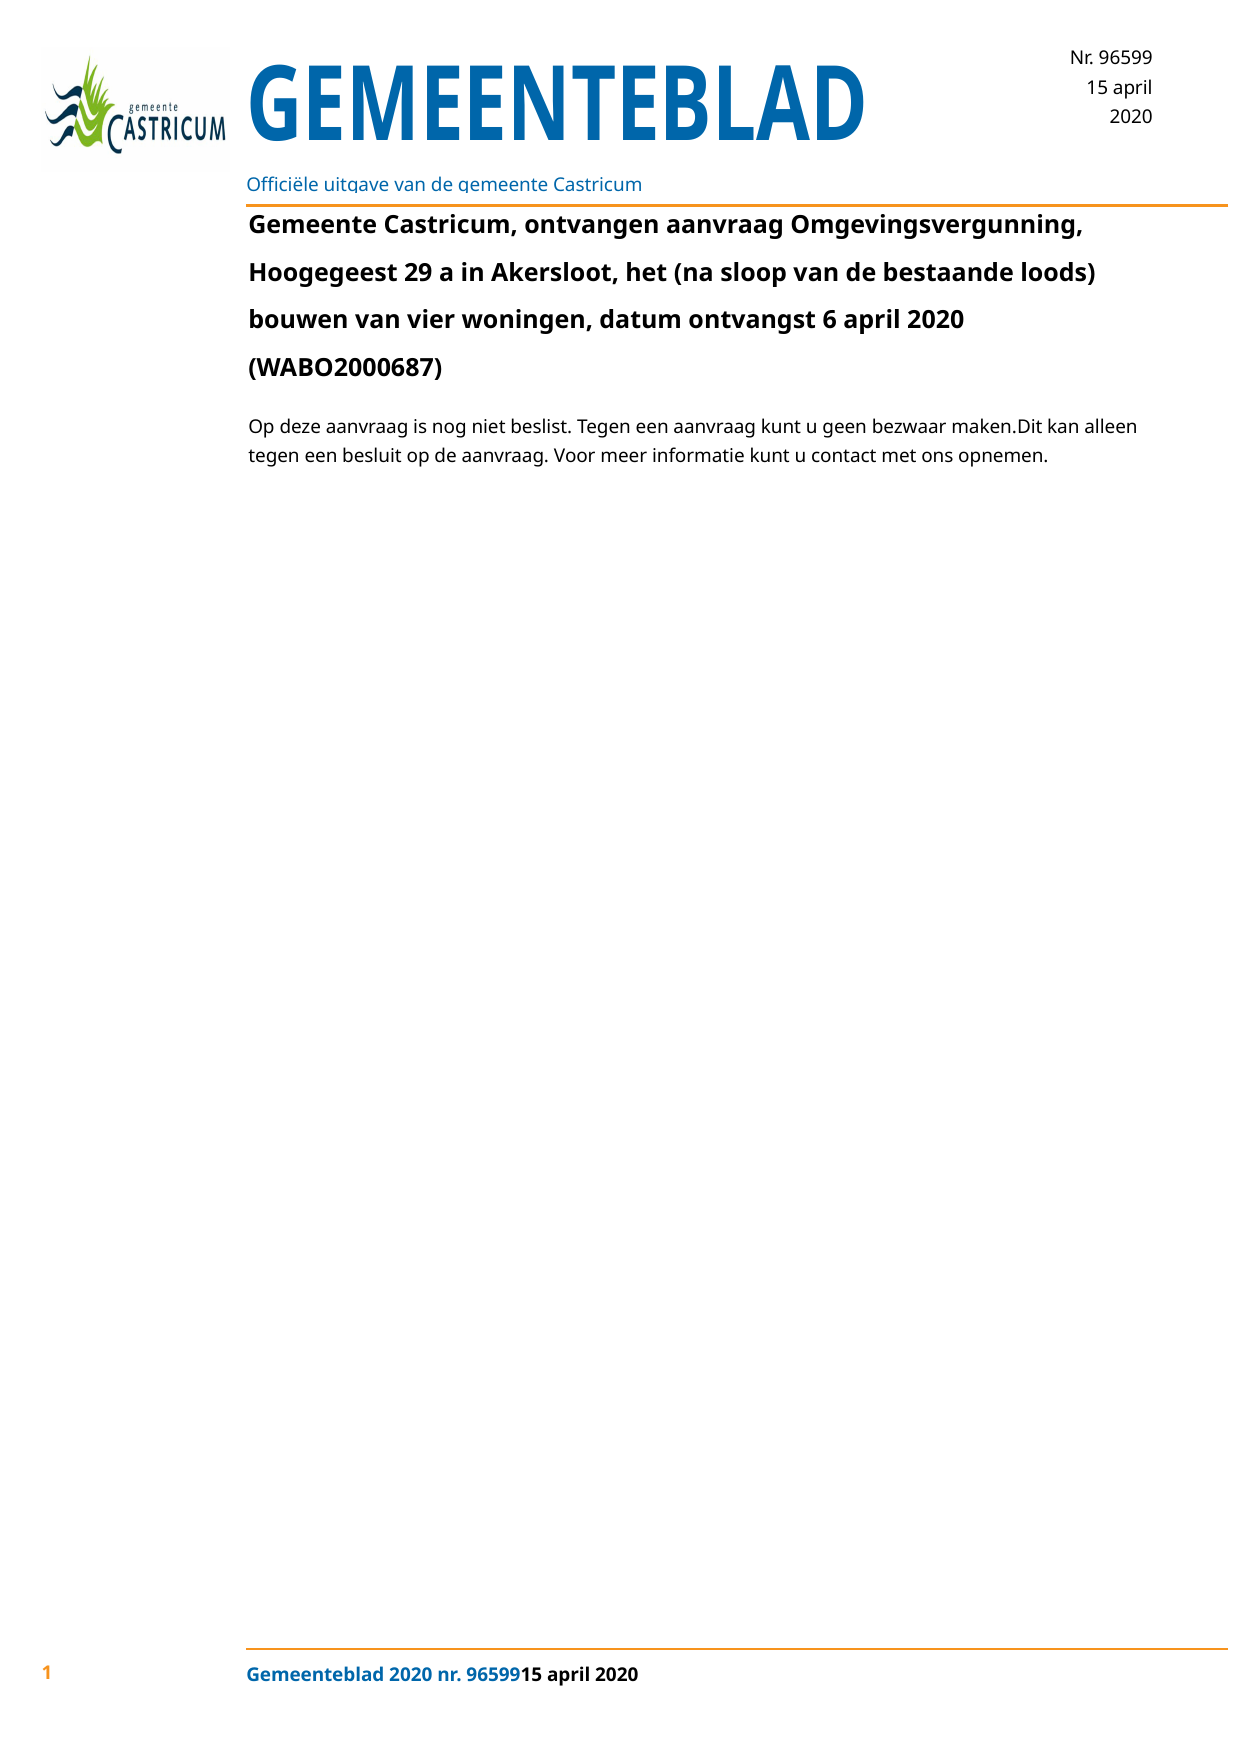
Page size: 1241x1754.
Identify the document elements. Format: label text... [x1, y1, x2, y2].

text Op deze aanvraag is nog niet beslist. Tegen een aanvraag kunt u geen bezwaar maken.Dit kan alleen tegen een besluit op de aanvraag. Voor meer informatie kunt u contact met ons opnemen. [248, 413, 1152, 468]
text Gemeente Castricum, ontvangen aanvraag Omgevingsvergunning, Hoogegeest 29 a in Akersloot, het (na sloop van de bestaande loods) bouwen van vier woningen, datum ontvangst 6 april 2020 (WABO2000687) [248, 207, 1152, 384]
picture [41, 47, 231, 172]
